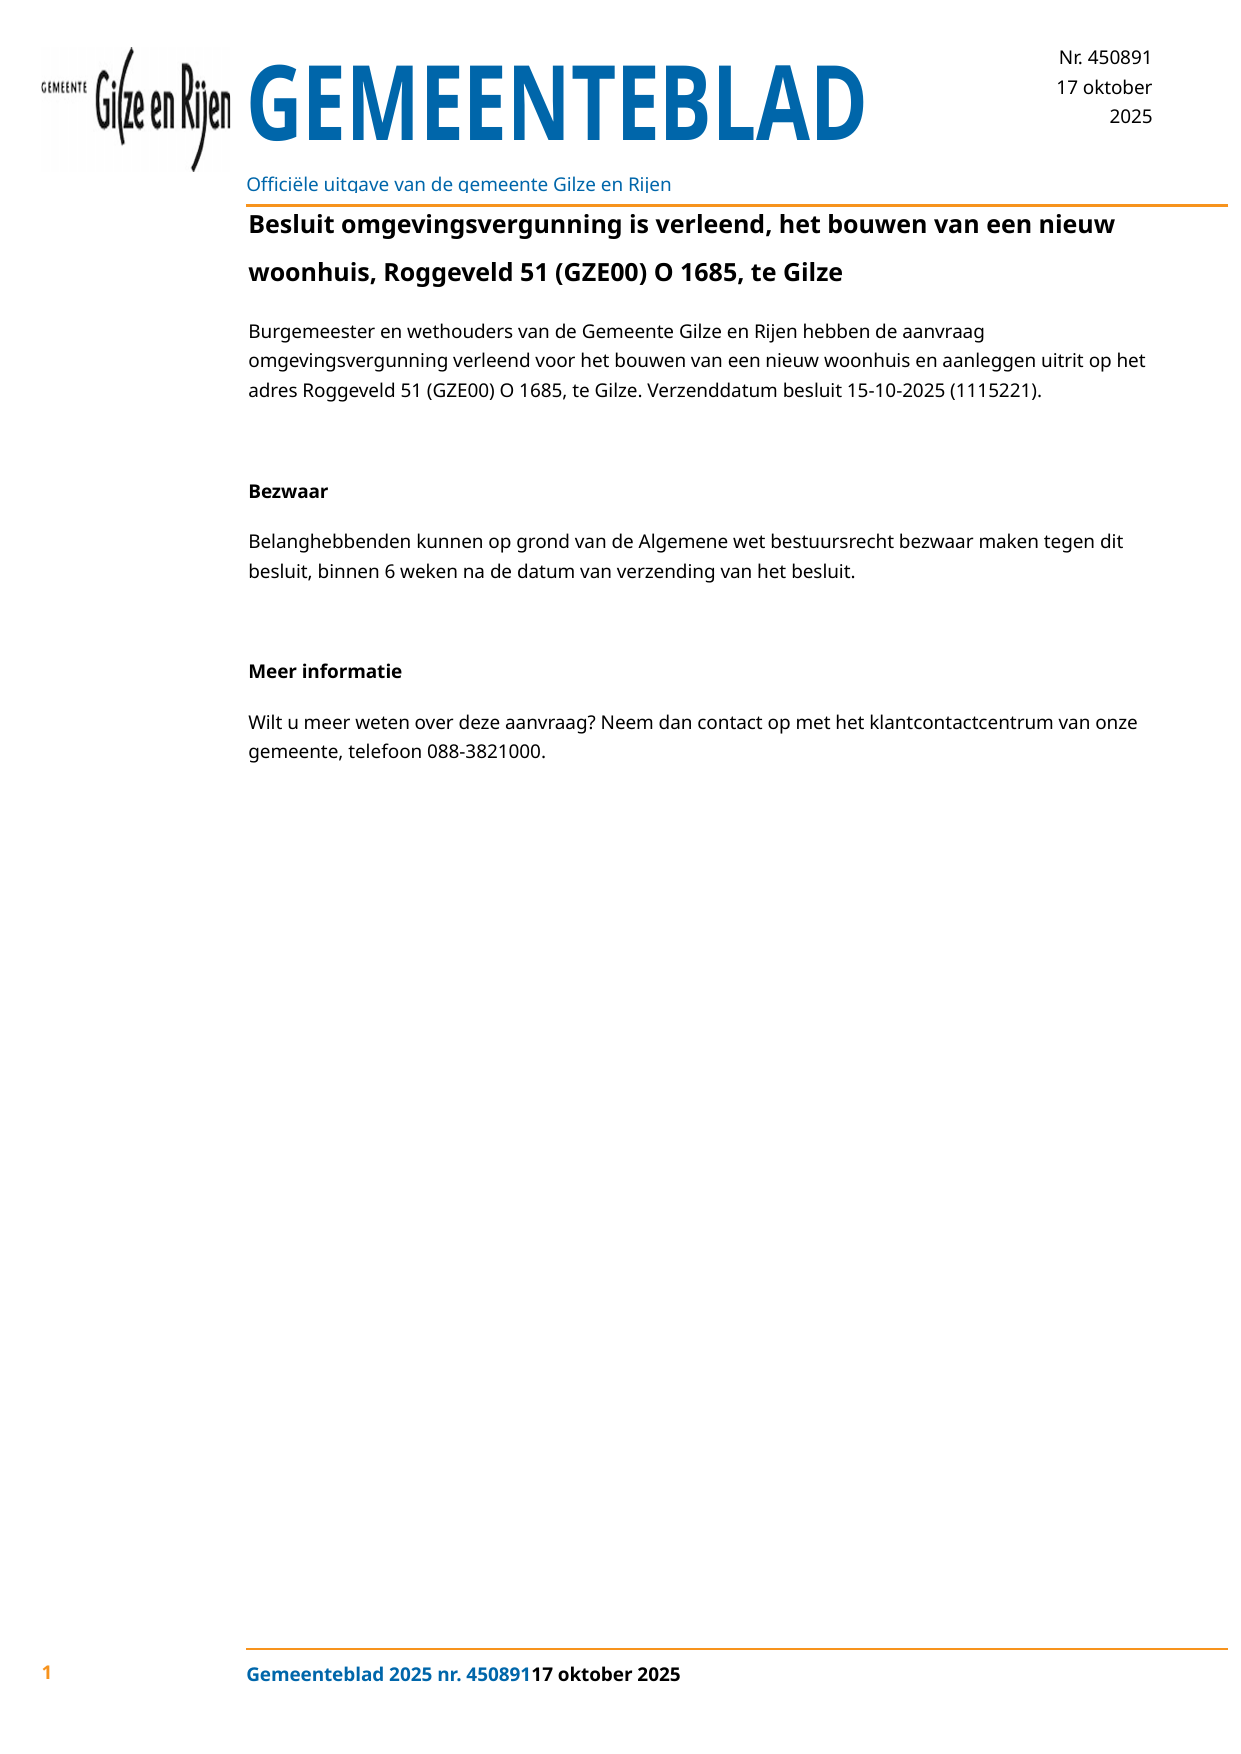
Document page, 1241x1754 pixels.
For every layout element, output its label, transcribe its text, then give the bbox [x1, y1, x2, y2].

text Besluit omgevingsvergunning is verleend, het bouwen van een nieuw woonhuis, Roggeveld 51 (GZE00) O 1685, te Gilze [248, 207, 1152, 288]
text Meer informatie [248, 659, 1152, 684]
picture [41, 47, 231, 172]
text Burgemeester en wethouders van de Gemeente Gilze en Rijen hebben de aanvraag omgevingsvergunning verleend voor het bouwen van een nieuw woonhuis en aanleggen uitrit op het adres Roggeveld 51 (GZE00) O 1685, te Gilze. Verzenddatum besluit 15-10-2025 (1115221). [248, 318, 1152, 403]
text Wilt u meer weten over deze aanvraag? Neem dan contact op met het klantcontactcentrum van onze gemeente, telefoon 088-3821000. [248, 709, 1152, 764]
text Belanghebbenden kunnen op grond van de Algemene wet bestuursrecht bezwaar maken tegen dit besluit, binnen 6 weken na de datum van verzending van het besluit. [248, 528, 1152, 584]
text Bezwaar [248, 478, 1152, 504]
